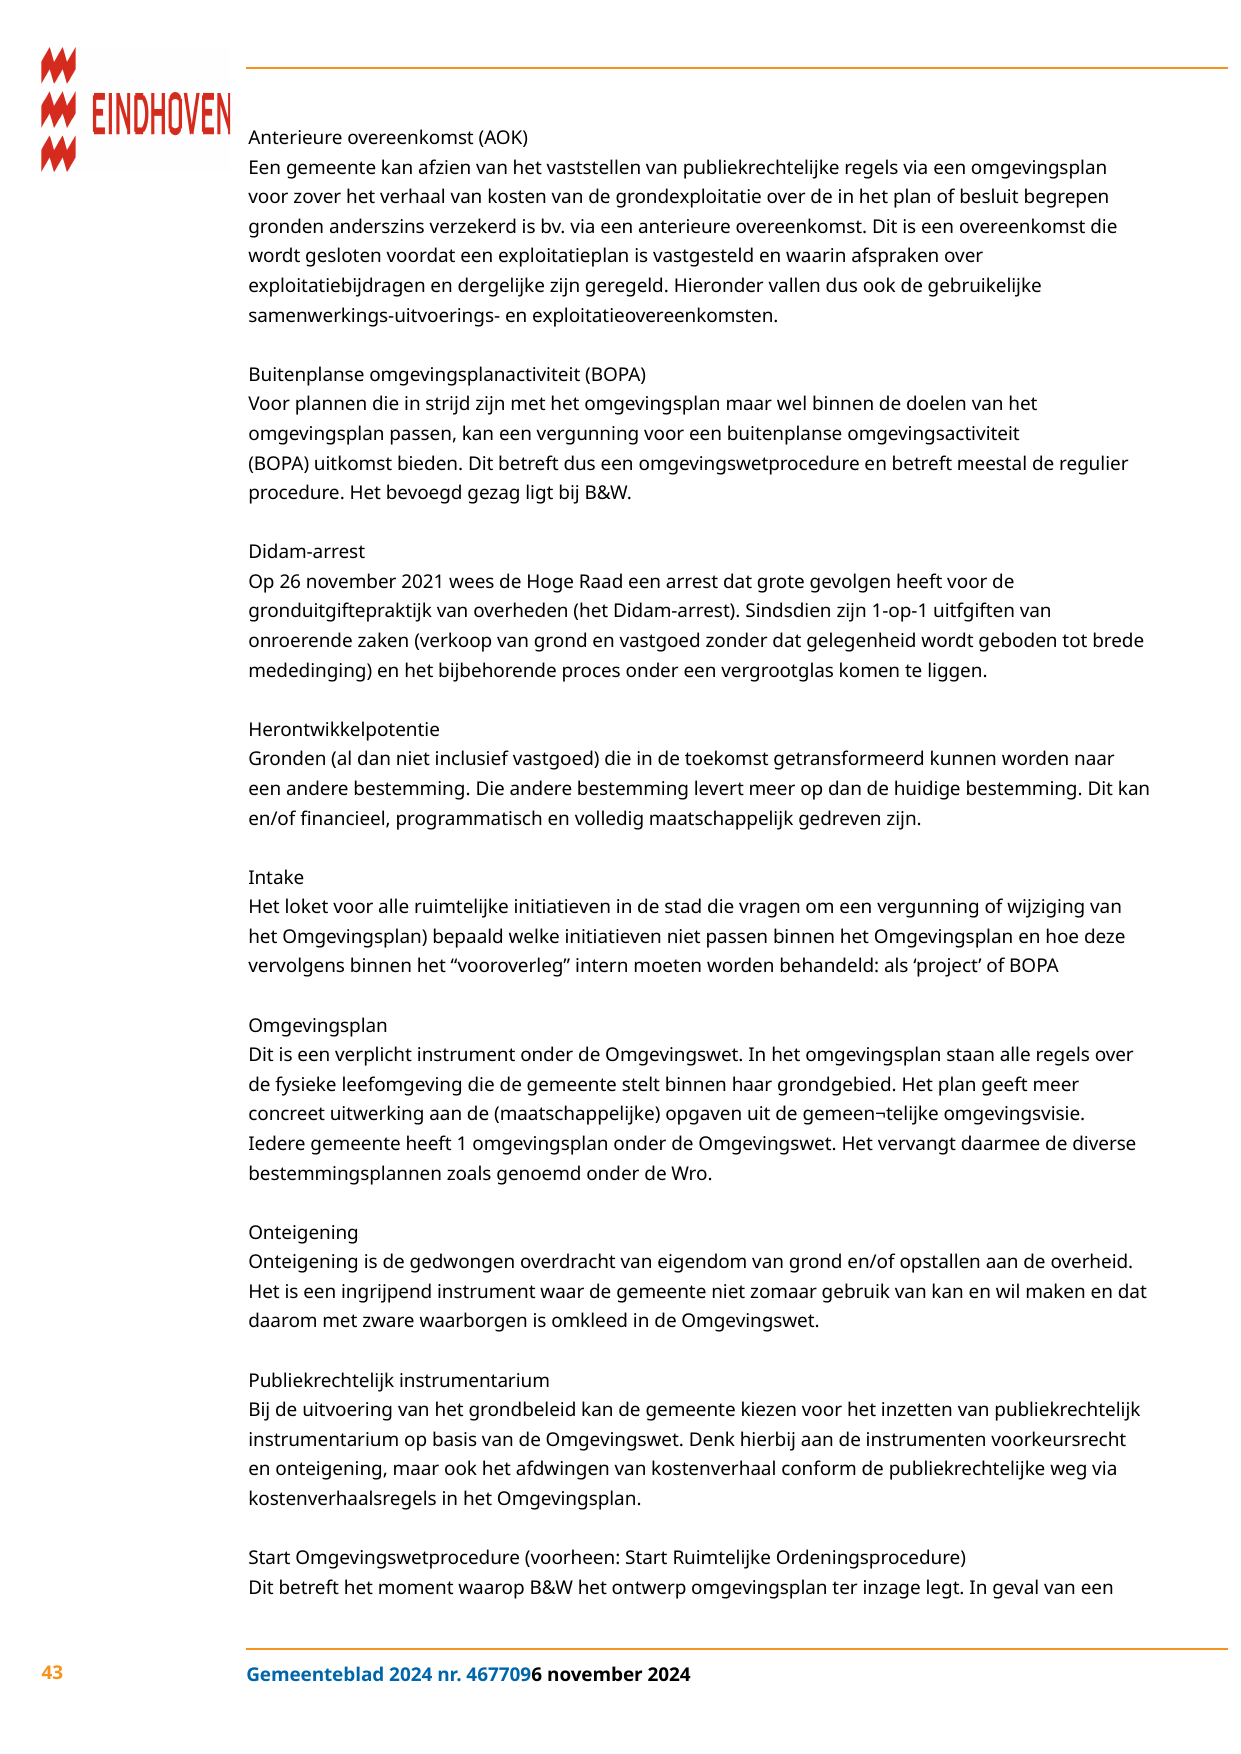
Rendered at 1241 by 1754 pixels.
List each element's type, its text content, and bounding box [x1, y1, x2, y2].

text Buitenplanse omgevingsplanactiviteit (BOPA) [248, 361, 1152, 387]
text Voor plannen die in strijd zijn met het omgevingsplan maar wel binnen de doelen van het omgevingsplan passen, kan een vergunning voor een buitenplanse omgevingsactiviteit [248, 391, 1152, 446]
text Onteigening [248, 1219, 1152, 1245]
text Op 26 november 2021 wees de Hoge Raad een arrest dat grote gevolgen heeft voor de gronduitgiftepraktijk van overheden (het Didam-arrest). Sindsdien zijn 1-op-1 uitfgiften van onroerende zaken (verkoop van grond en vastgoed zonder dat gelegenheid wordt geboden tot brede mededinging) en het bijbehorende proces onder een vergrootglas komen te liggen. [248, 568, 1152, 683]
text Start Omgevingswetprocedure (voorheen: Start Ruimtelijke Ordeningsprocedure) [248, 1544, 1152, 1570]
text (BOPA) uitkomst bieden. Dit betreft dus een omgevingswetprocedure en betreft meestal de regulier procedure. Het bevoegd gezag ligt bij B&W. [248, 450, 1152, 505]
text Intake [248, 864, 1152, 890]
text Didam-arrest [248, 538, 1152, 564]
text Bij de uitvoering van het grondbeleid kan de gemeente kiezen voor het inzetten van publiekrechtelijk instrumentarium op basis van de Omgevingswet. Denk hierbij aan de instrumenten voorkeursrecht en onteigening, maar ook het afdwingen van kostenverhaal conform de publiekrechtelijke weg via kostenverhaalsregels in het Omgevingsplan. [248, 1396, 1152, 1511]
text Iedere gemeente heeft 1 omgevingsplan onder de Omgevingswet. Het vervangt daarmee de diverse bestemmingsplannen zoals genoemd onder de Wro. [248, 1130, 1152, 1186]
text Onteigening is de gedwongen overdracht van eigendom van grond en/of opstallen aan de overheid. Het is een ingrijpend instrument waar de gemeente niet zomaar gebruik van kan en wil maken en dat daarom met zware waarborgen is omkleed in de Omgevingswet. [248, 1248, 1152, 1333]
text Dit is een verplicht instrument onder de Omgevingswet. In het omgevingsplan staan alle regels over de fysieke leefomgeving die de gemeente stelt binnen haar grondgebied. Het plan geeft meer concreet uitwerking aan de (maatschappelijke) opgaven uit de gemeen¬telijke omgevingsvisie. [248, 1041, 1152, 1126]
text Dit betreft het moment waarop B&W het ontwerp omgevingsplan ter inzage legt. In geval van een [248, 1574, 1152, 1600]
text Herontwikkelpotentie [248, 716, 1152, 742]
text Gronden (al dan niet inclusief vastgoed) die in de toekomst getransformeerd kunnen worden naar een andere bestemming. Die andere bestemming levert meer op dan de huidige bestemming. Dit kan en/of financieel, programmatisch en volledig maatschappelijk gedreven zijn. [248, 746, 1152, 831]
text Publiekrechtelijk instrumentarium [248, 1367, 1152, 1393]
picture [41, 47, 231, 172]
text Een gemeente kan afzien van het vaststellen van publiekrechtelijke regels via een omgevingsplan voor zover het verhaal van kosten van de grondexploitatie over de in het plan of besluit begrepen gronden anderszins verzekerd is bv. via een anterieure overeenkomst. Dit is een overeenkomst die wordt gesloten voordat een exploitatieplan is vastgesteld en waarin afspraken over exploitatiebijdragen en dergelijke zijn geregeld. Hieronder vallen dus ook de gebruikelijke samenwerkings-uitvoerings- en exploitatieovereenkomsten. [248, 154, 1152, 328]
text Het loket voor alle ruimtelijke initiatieven in de stad die vragen om een vergunning of wijziging van het Omgevingsplan) bepaald welke initiatieven niet passen binnen het Omgevingsplan en hoe deze vervolgens binnen het “vooroverleg” intern moeten worden behandeld: als ‘project’ of BOPA [248, 893, 1152, 978]
text Omgevingsplan [248, 1012, 1152, 1038]
text Anterieure overeenkomst (AOK) [248, 124, 1152, 150]
